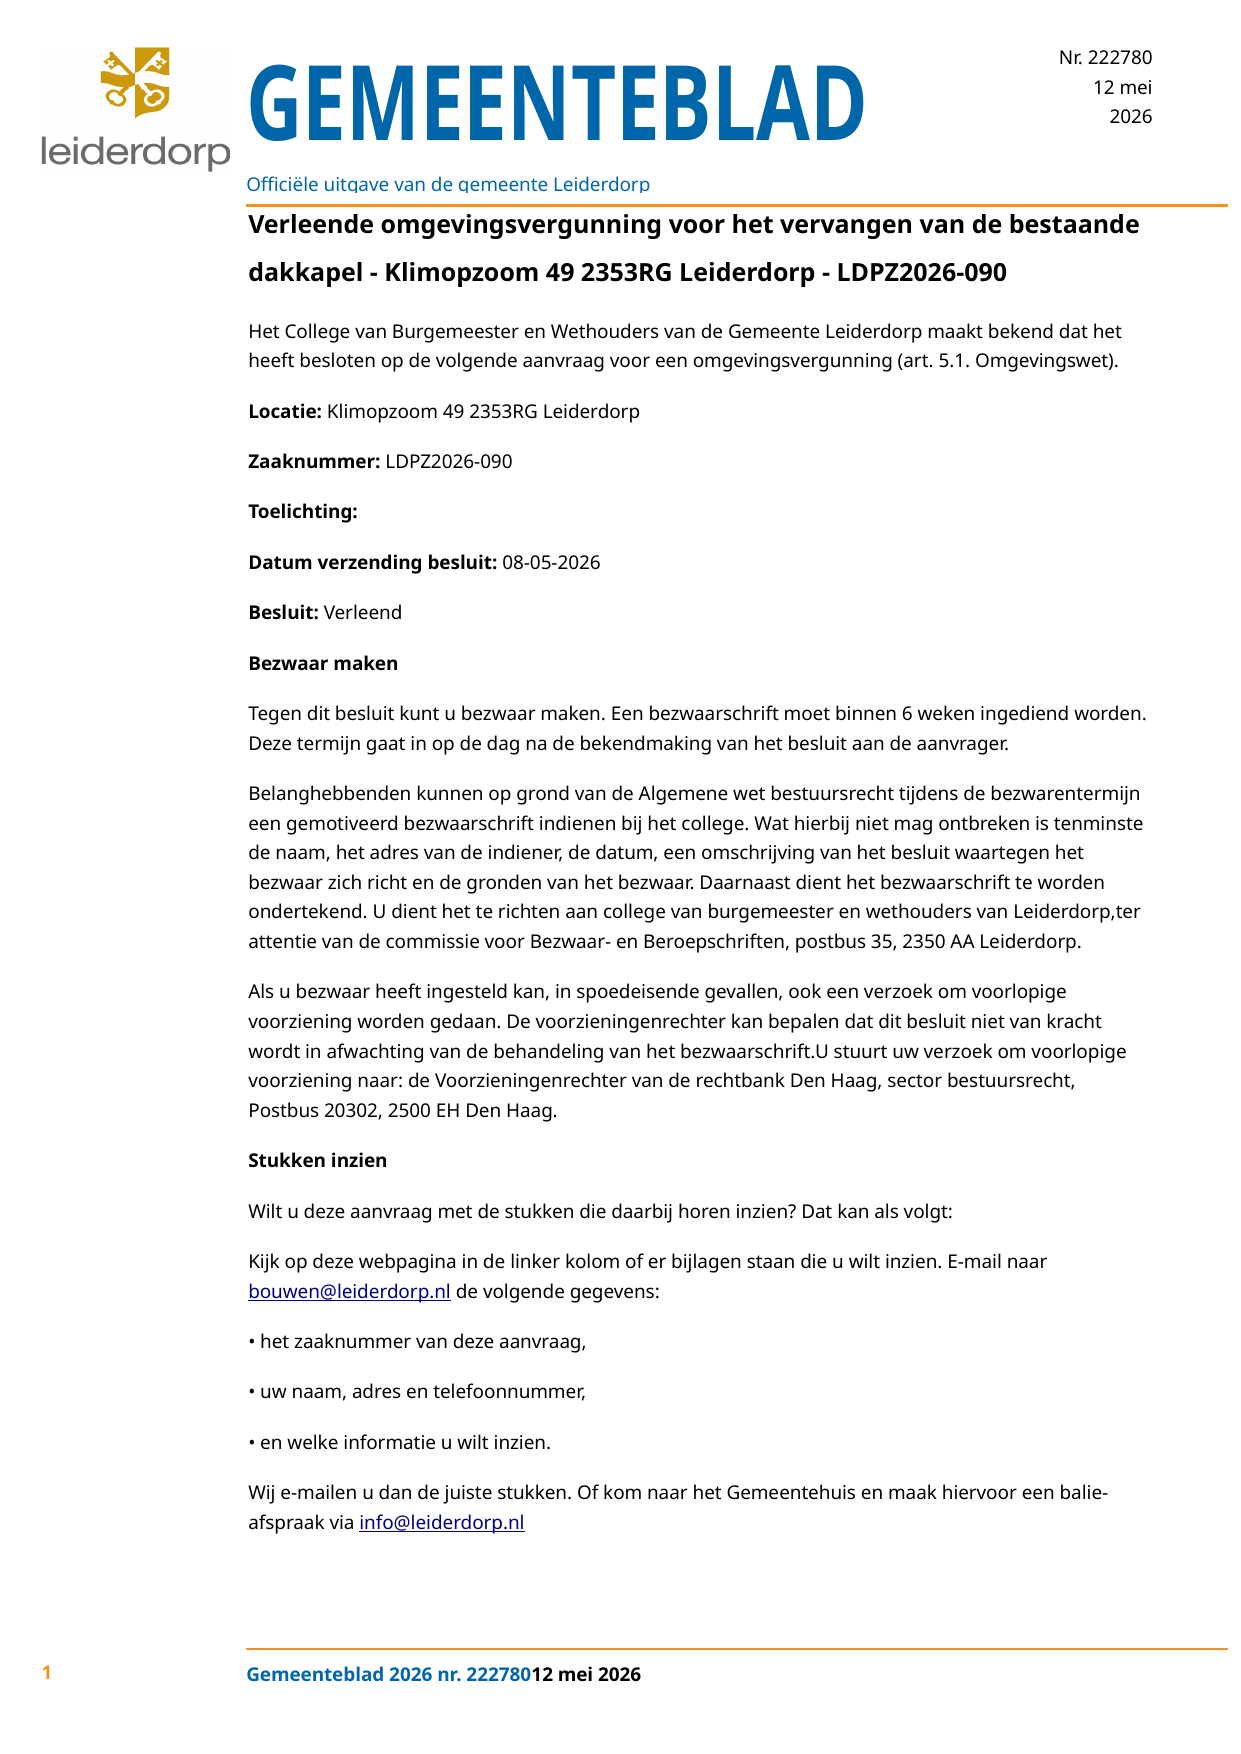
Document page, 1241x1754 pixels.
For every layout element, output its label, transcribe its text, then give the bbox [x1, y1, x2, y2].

text Toelichting: [248, 499, 1152, 524]
text Tegen dit besluit kunt u bezwaar maken. Een bezwaarschrift moet binnen 6 weken ingediend worden. Deze termijn gaat in op de dag na de bekendmaking van het besluit aan de aanvrager. [248, 700, 1152, 756]
text • uw naam, adres en telefoonnummer, [248, 1379, 1152, 1404]
text Datum verzending besluit: 08-05-2026 [248, 549, 1152, 575]
picture [41, 47, 231, 172]
text • het zaaknummer van deze aanvraag, [248, 1328, 1152, 1354]
text Als u bezwaar heeft ingesteld kan, in spoedeisende gevallen, ook een verzoek om voorlopige voorziening worden gedaan. De voorzieningenrechter kan bepalen dat dit besluit niet van kracht wordt in afwachting van de behandeling van het bezwaarschrift.U stuurt uw verzoek om voorlopige voorziening naar: de Voorzieningenrechter van de rechtbank Den Haag, sector bestuursrecht, Postbus 20302, 2500 EH Den Haag. [248, 979, 1152, 1123]
text Het College van Burgemeester en Wethouders van de Gemeente Leiderdorp maakt bekend dat het heeft besloten op de volgende aanvraag voor een omgevingsvergunning (art. 5.1. Omgevingswet). [248, 318, 1152, 373]
text Wilt u deze aanvraag met de stukken die daarbij horen inzien? Dat kan als volgt: [248, 1198, 1152, 1224]
text Belanghebbenden kunnen op grond van de Algemene wet bestuursrecht tijdens de bezwarentermijn een gemotiveerd bezwaarschrift indienen bij het college. Wat hierbij niet mag ontbreken is tenminste de naam, het adres van de indiener, de datum, een omschrijving van het besluit waartegen het bezwaar zich richt en de gronden van het bezwaar. Daarnaast dient het bezwaarschrift te worden ondertekend. U dient het te richten aan college van burgemeester en wethouders van Leiderdorp,ter attentie van de commissie voor Bezwaar- en Beroepschriften, postbus 35, 2350 AA Leiderdorp. [248, 780, 1152, 954]
text Zaaknummer: LDPZ2026-090 [248, 448, 1152, 474]
text • en welke informatie u wilt inzien. [248, 1429, 1152, 1455]
text Locatie: Klimopzoom 49 2353RG Leiderdorp [248, 398, 1152, 424]
text Wij e-mailen u dan de juiste stukken. Of kom naar het Gemeentehuis en maak hiervoor een balie-afspraak via info@leiderdorp.nl [248, 1479, 1152, 1535]
text Verleende omgevingsvergunning voor het vervangen van de bestaande dakkapel - Klimopzoom 49 2353RG Leiderdorp - LDPZ2026-090 [248, 207, 1152, 288]
text Bezwaar maken [248, 650, 1152, 676]
text Besluit: Verleend [248, 599, 1152, 625]
text Kijk op deze webpagina in de linker kolom of er bijlagen staan die u wilt inzien. E-mail naar bouwen@leiderdorp.nl de volgende gegevens: [248, 1248, 1152, 1304]
text Stukken inzien [248, 1147, 1152, 1173]
